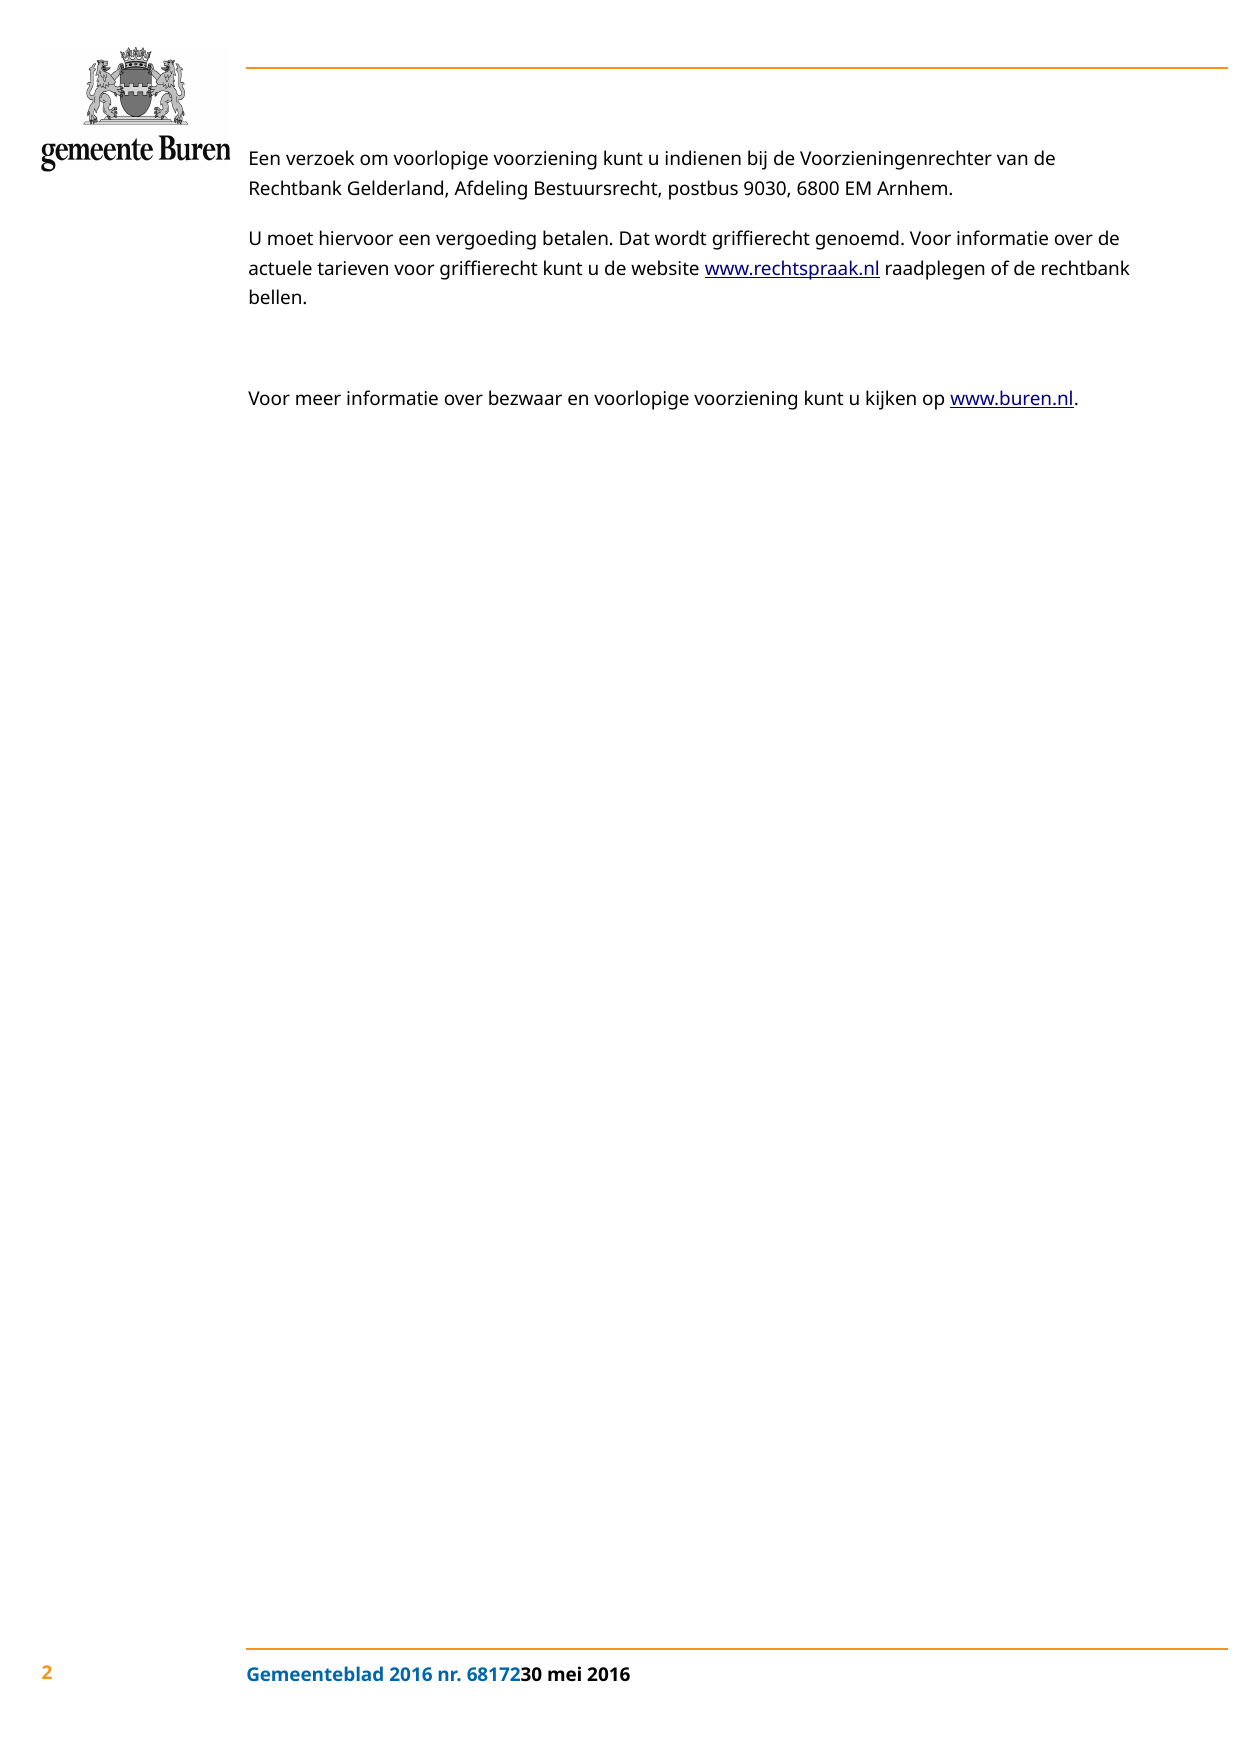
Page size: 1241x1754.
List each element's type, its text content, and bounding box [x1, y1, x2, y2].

text Voor meer informatie over bezwaar en voorlopige voorziening kunt u kijken op www.buren.nl. [248, 385, 1152, 411]
text Een verzoek om voorlopige voorziening kunt u indienen bij de Voorzieningenrechter van de Rechtbank Gelderland, Afdeling Bestuursrecht, postbus 9030, 6800 EM Arnhem. [248, 145, 1152, 201]
picture [41, 47, 231, 172]
text U moet hiervoor een vergoeding betalen. Dat wordt griffierecht genoemd. Voor informatie over de actuele tarieven voor griffierecht kunt u de website www.rechtspraak.nl raadplegen of de rechtbank bellen. [248, 225, 1152, 310]
